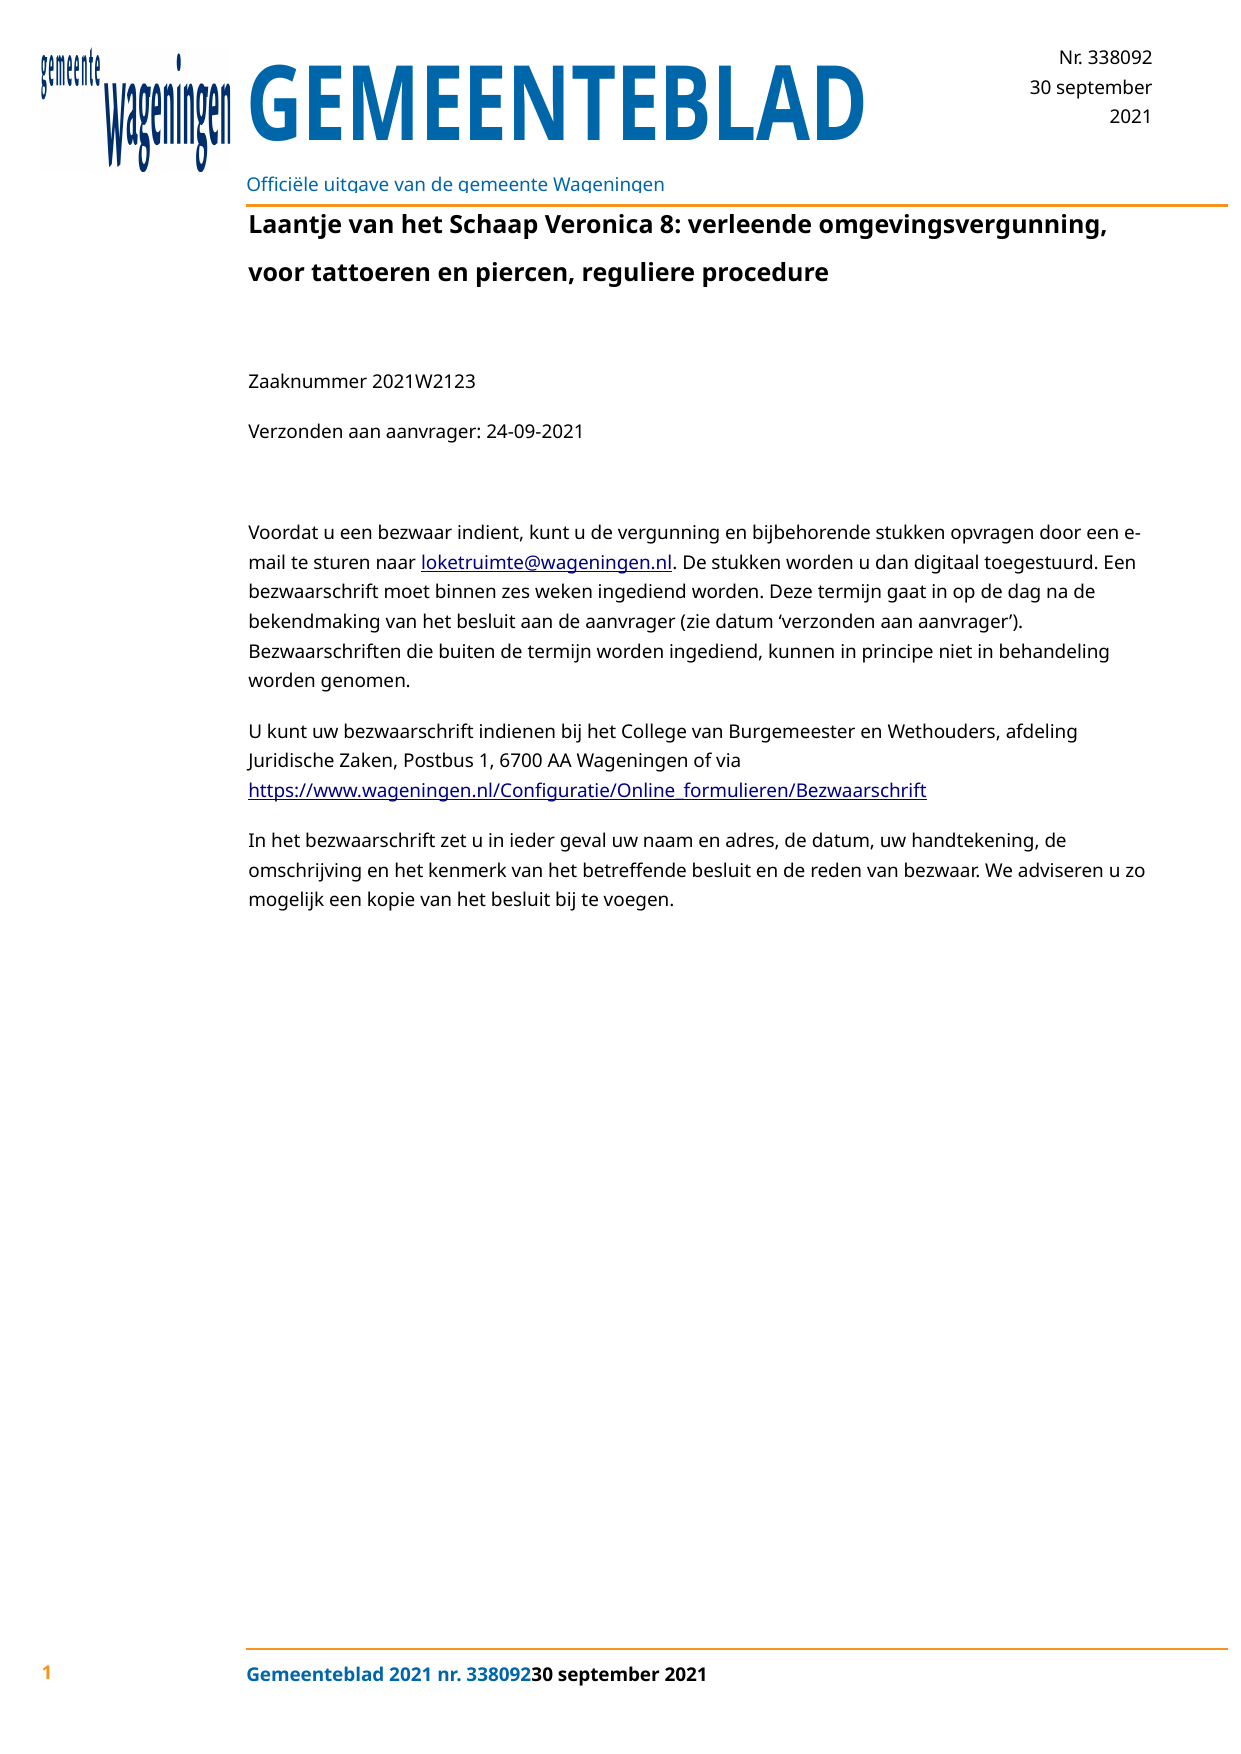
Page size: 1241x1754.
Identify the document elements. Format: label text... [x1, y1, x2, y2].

text U kunt uw bezwaarschrift indienen bij het College van Burgemeester en Wethouders, afdeling Juridische Zaken, Postbus 1, 6700 AA Wageningen of via https://www.wageningen.nl/Configuratie/Online_formulieren/Bezwaarschrift [248, 718, 1152, 803]
text In het bezwaarschrift zet u in ieder geval uw naam en adres, de datum, uw handtekening, de omschrijving en het kenmerk van het betreffende besluit en de reden van bezwaar. We adviseren u zo mogelijk een kopie van het besluit bij te voegen. [248, 827, 1152, 912]
text Verzonden aan aanvrager: 24-09-2021 [248, 419, 1152, 444]
text Voordat u een bezwaar indient, kunt u de vergunning en bijbehorende stukken opvragen door een e-mail te sturen naar loketruimte@wageningen.nl. De stukken worden u dan digitaal toegestuurd. Een bezwaarschrift moet binnen zes weken ingediend worden. Deze termijn gaat in op de dag na de bekendmaking van het besluit aan de aanvrager (zie datum ‘verzonden aan aanvrager’). Bezwaarschriften die buiten de termijn worden ingediend, kunnen in principe niet in behandeling worden genomen. [248, 519, 1152, 693]
text Zaaknummer 2021W2123 [248, 368, 1152, 394]
picture [41, 47, 231, 172]
text Laantje van het Schaap Veronica 8: verleende omgevingsvergunning, voor tattoeren en piercen, reguliere procedure [248, 207, 1152, 288]
